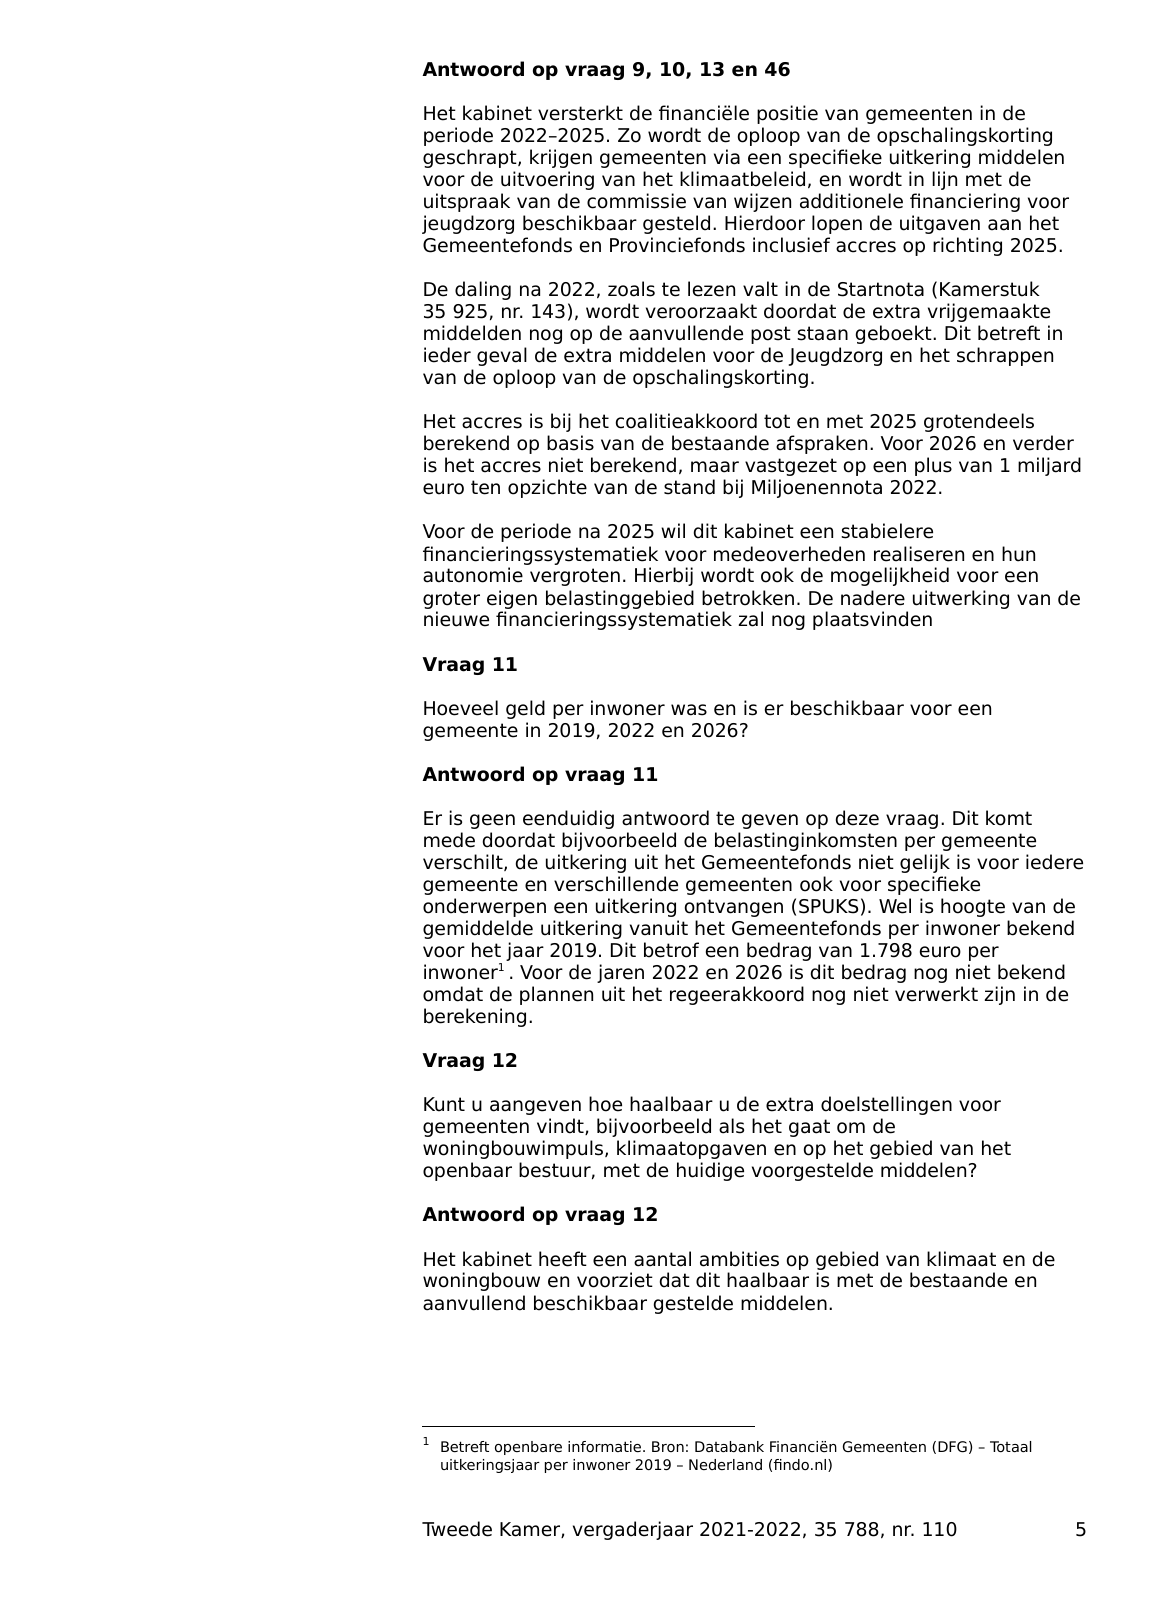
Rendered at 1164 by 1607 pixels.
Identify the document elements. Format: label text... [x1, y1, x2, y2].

subtitle Antwoord op vraag 11 [422, 764, 1087, 786]
text Voor de periode na 2025 wil dit kabinet een stabielere financieringssystematiek voor medeoverheden realiseren en hun autonomie vergroten. Hierbij wordt ook de mogelijkheid voor een groter eigen belastinggebied betrokken. De nadere uitwerking van de nieuwe financieringssystematiek zal nog plaatsvinden [422, 521, 1087, 631]
subtitle Vraag 11 [422, 653, 1087, 676]
text Het kabinet heeft een aantal ambities op gebied van klimaat en de woningbouw en voorziet dat dit haalbaar is met de bestaande en aanvullend beschikbaar gestelde middelen. [422, 1248, 1087, 1314]
text Betreft openbare informatie. Bron: Databank Financiën Gemeenten (DFG) – Totaal uitkeringsjaar per inwoner 2019 – Nederland (findo.nl) [422, 1435, 1087, 1474]
text De daling na 2022, zoals te lezen valt in de Startnota (Kamerstuk 35 925, nr. 143), wordt veroorzaakt doordat de extra vrijgemaakte middelden nog op de aanvullende post staan geboekt. Dit betreft in ieder geval de extra middelen voor de Jeugdzorg en het schrappen van de oploop van de opschalingskorting. [422, 279, 1087, 389]
text Het kabinet versterkt de financiële positie van gemeenten in de periode 2022–2025. Zo wordt de oploop van de opschalingskorting geschrapt, krijgen gemeenten via een specifieke uitkering middelen voor de uitvoering van het klimaatbeleid, en wordt in lijn met de uitspraak van de commissie van wijzen additionele financiering voor jeugdzorg beschikbaar gesteld. Hierdoor lopen de uitgaven aan het Gemeentefonds en Provinciefonds inclusief accres op richting 2025. [422, 103, 1087, 257]
subtitle Antwoord op vraag 12 [422, 1204, 1087, 1226]
text Kunt u aangeven hoe haalbaar u de extra doelstellingen voor gemeenten vindt, bijvoorbeeld als het gaat om de woningbouwimpuls, klimaatopgaven en op het gebied van het openbaar bestuur, met de huidige voorgestelde middelen? [422, 1094, 1087, 1182]
text Hoeveel geld per inwoner was en is er beschikbaar voor een gemeente in 2019, 2022 en 2026? [422, 698, 1087, 742]
text Er is geen eenduidig antwoord te geven op deze vraag. Dit komt mede doordat bijvoorbeeld de belastinginkomsten per gemeente verschilt, de uitkering uit het Gemeentefonds niet gelijk is voor iedere gemeente en verschillende gemeenten ook voor specifieke onderwerpen een uitkering ontvangen (SPUKS). Wel is hoogte van de gemiddelde uitkering vanuit het Gemeentefonds per inwoner bekend voor het jaar 2019. Dit betrof een bedrag van 1.798 euro per inwoner. Voor de jaren 2022 en 2026 is dit bedrag nog niet bekend omdat de plannen uit het regeerakkoord nog niet verwerkt zijn in de berekening. [422, 808, 1087, 1028]
text Het accres is bij het coalitieakkoord tot en met 2025 grotendeels berekend op basis van de bestaande afspraken. Voor 2026 en verder is het accres niet berekend, maar vastgezet op een plus van 1 miljard euro ten opzichte van de stand bij Miljoenennota 2022. [422, 411, 1087, 499]
subtitle Antwoord op vraag 9, 10, 13 en 46 [422, 59, 1087, 81]
subtitle Vraag 12 [422, 1050, 1087, 1072]
